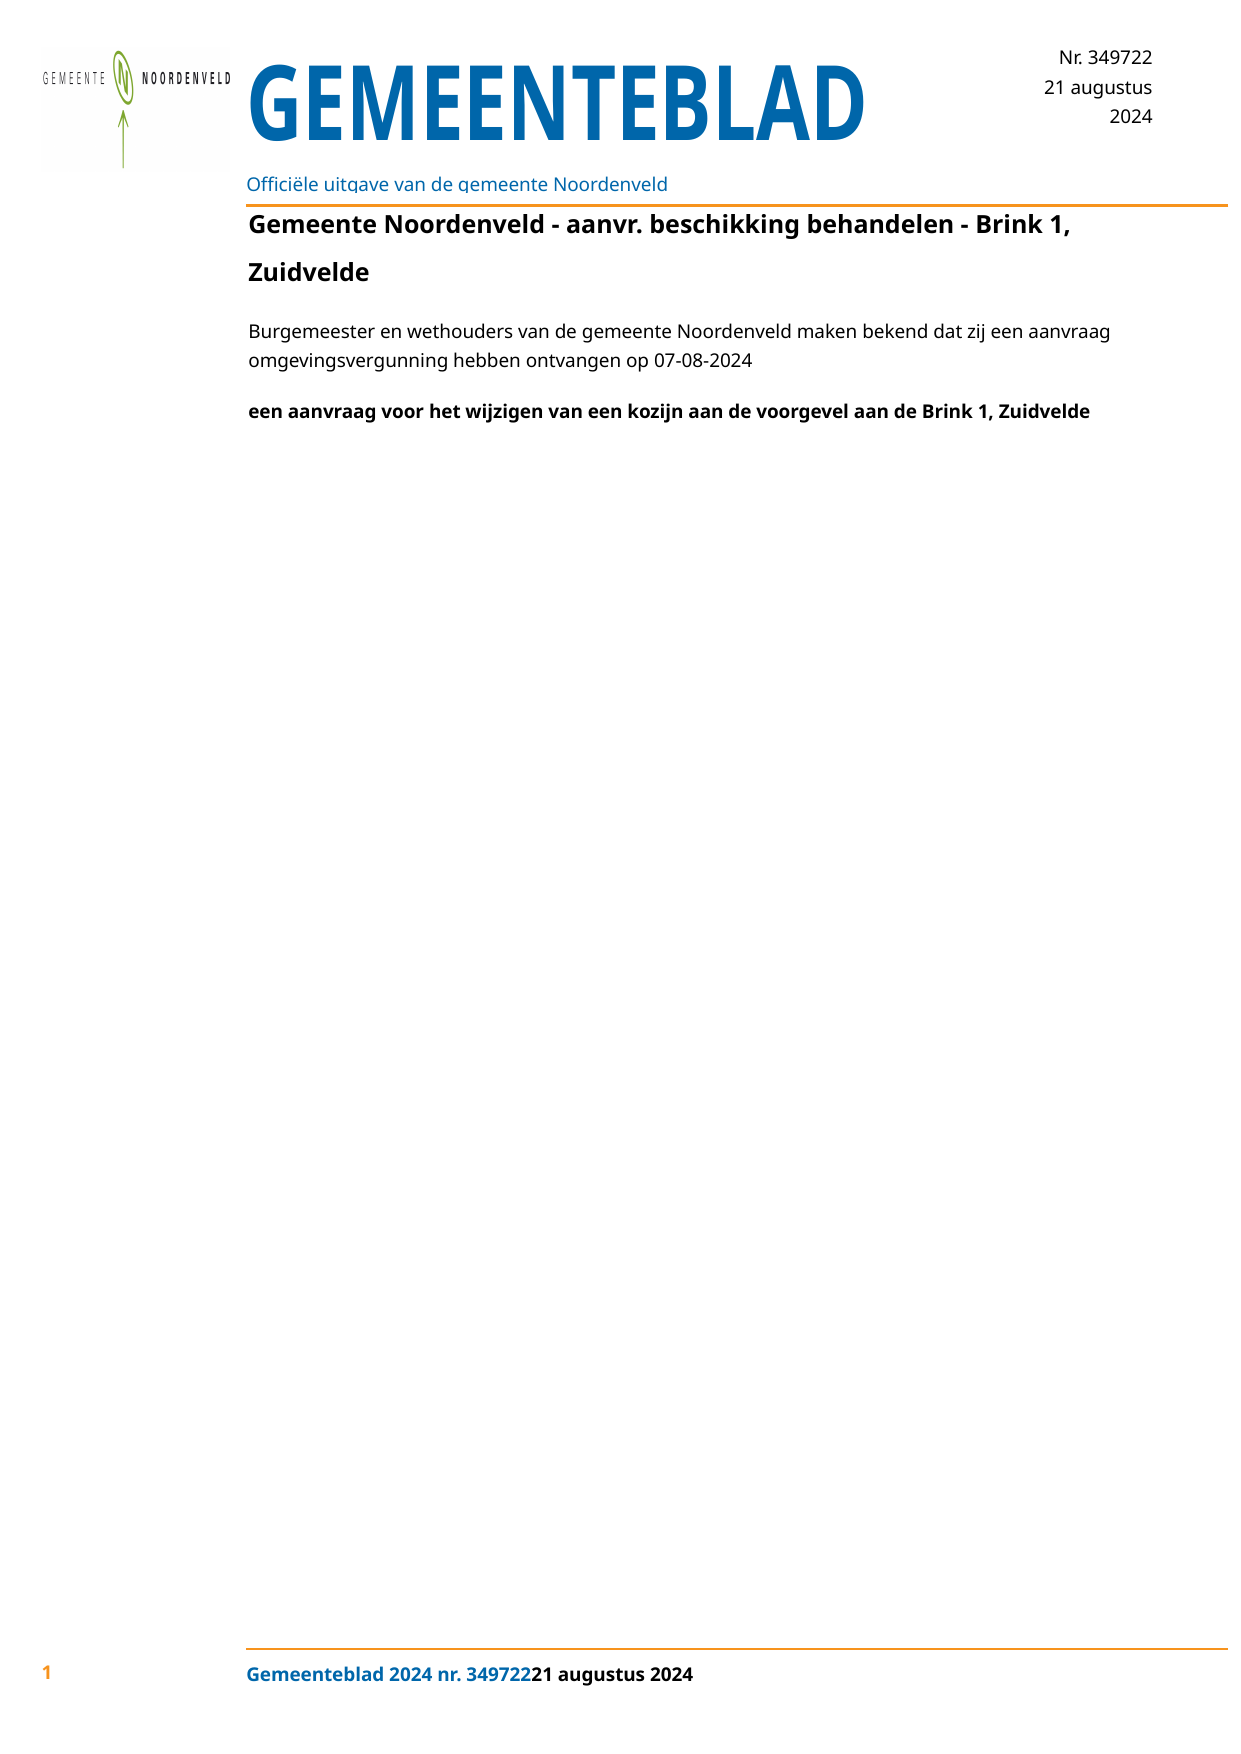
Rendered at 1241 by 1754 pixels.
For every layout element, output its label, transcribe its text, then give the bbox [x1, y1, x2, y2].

text Burgemeester en wethouders van de gemeente Noordenveld maken bekend dat zij een aanvraag omgevingsvergunning hebben ontvangen op 07-08-2024 [248, 318, 1152, 373]
text Gemeente Noordenveld - aanvr. beschikking behandelen - Brink 1, Zuidvelde [248, 207, 1152, 288]
picture [41, 47, 231, 172]
text een aanvraag voor het wijzigen van een kozijn aan de voorgevel aan de Brink 1, Zuidvelde [248, 398, 1152, 424]
